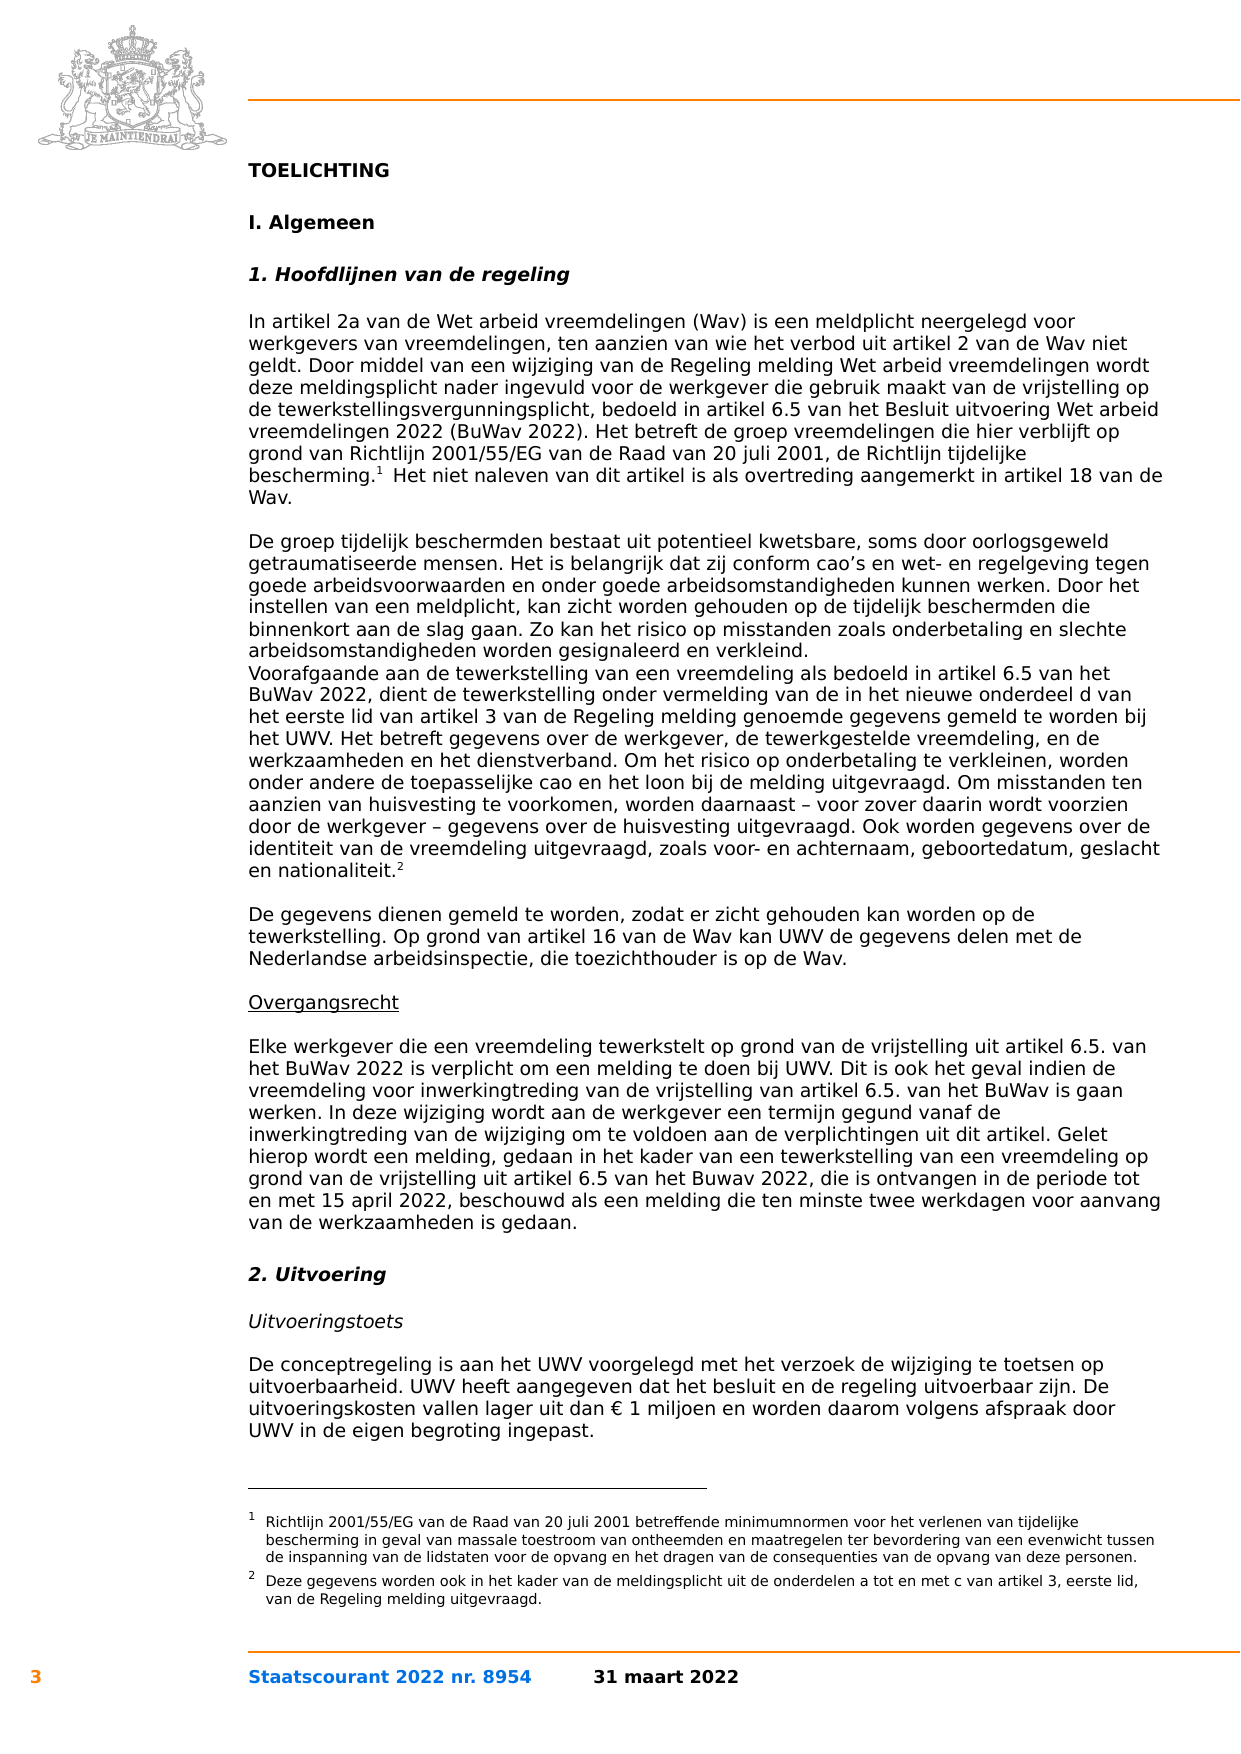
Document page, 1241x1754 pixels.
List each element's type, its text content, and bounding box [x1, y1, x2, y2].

subtitle 2. Uitvoering [248, 1263, 1163, 1286]
text De conceptregeling is aan het UWV voorgelegd met het verzoek de wijziging te toetsen op uitvoerbaarheid. UWV heeft aangegeven dat het besluit en de regeling uitvoerbaar zijn. De uitvoeringskosten vallen lager uit dan € 1 miljoen en worden daarom volgens afspraak door UWV in de eigen begroting ingepast. [248, 1354, 1163, 1442]
subtitle I. Algemeen [248, 212, 1163, 234]
text In artikel 2a van de Wet arbeid vreemdelingen (Wav) is een meldplicht neergelegd voor werkgevers van vreemdelingen, ten aanzien van wie het verbod uit artikel 2 van de Wav niet geldt. Door middel van een wijziging van de Regeling melding Wet arbeid vreemdelingen wordt deze meldingsplicht nader ingevuld voor de werkgever die gebruik maakt van de vrijstelling op de tewerkstellingsvergunningsplicht, bedoeld in artikel 6.5 van het Besluit uitvoering Wet arbeid vreemdelingen 2022 (BuWav 2022). Het betreft de groep vreemdelingen die hier verblijft op grond van Richtlijn 2001/55/EG van de Raad van 20 juli 2001, de Richtlijn tijdelijke bescherming. Het niet naleven van dit artikel is als overtreding aangemerkt in artikel 18 van de Wav. [248, 311, 1163, 509]
subtitle TOELICHTING [248, 160, 1163, 182]
text Voorafgaande aan de tewerkstelling van een vreemdeling als bedoeld in artikel 6.5 van het BuWav 2022, dient de tewerkstelling onder vermelding van de in het nieuwe onderdeel d van het eerste lid van artikel 3 van de Regeling melding genoemde gegevens gemeld te worden bij het UWV. Het betreft gegevens over de werkgever, de tewerkgestelde vreemdeling, en de werkzaamheden en het dienstverband. Om het risico op onderbetaling te verkleinen, worden onder andere de toepasselijke cao en het loon bij de melding uitgevraagd. Om misstanden ten aanzien van huisvesting te voorkomen, worden daarnaast – voor zover daarin wordt voorzien door de werkgever – gegevens over de huisvesting uitgevraagd. Ook worden gegevens over de identiteit van de vreemdeling uitgevraagd, zoals voor- en achternaam, geboortedatum, geslacht en nationaliteit. [248, 662, 1163, 882]
text Deze gegevens worden ook in het kader van de meldingsplicht uit de onderdelen a tot en met c van artikel 3, eerste lid, van de Regeling melding uitgevraagd. [248, 1569, 1163, 1608]
subtitle 1. Hoofdlijnen van de regeling [248, 264, 1163, 286]
text Richtlĳn 2001/55/EG van de Raad van 20 juli 2001 betreffende minimumnormen voor het verlenen van tĳdelĳke bescherming in geval van massale toestroom van ontheemden en maatregelen ter bevordering van een evenwicht tussen de inspanning van de lidstaten voor de opvang en het dragen van de consequenties van de opvang van deze personen. [248, 1510, 1163, 1566]
picture [38, 25, 227, 150]
text De groep tijdelijk beschermden bestaat uit potentieel kwetsbare, soms door oorlogsgeweld getraumatiseerde mensen. Het is belangrijk dat zij conform cao’s en wet- en regelgeving tegen goede arbeidsvoorwaarden en onder goede arbeidsomstandigheden kunnen werken. Door het instellen van een meldplicht, kan zicht worden gehouden op de tijdelijk beschermden die binnenkort aan de slag gaan. Zo kan het risico op misstanden zoals onderbetaling en slechte arbeidsomstandigheden worden gesignaleerd en verkleind. [248, 531, 1163, 662]
subtitle Overgangsrecht [248, 992, 1163, 1014]
text De gegevens dienen gemeld te worden, zodat er zicht gehouden kan worden op de tewerkstelling. Op grond van artikel 16 van de Wav kan UWV de gegevens delen met de Nederlandse arbeidsinspectie, die toezichthouder is op de Wav. [248, 904, 1163, 970]
text Elke werkgever die een vreemdeling tewerkstelt op grond van de vrijstelling uit artikel 6.5. van het BuWav 2022 is verplicht om een melding te doen bij UWV. Dit is ook het geval indien de vreemdeling voor inwerkingtreding van de vrijstelling van artikel 6.5. van het BuWav is gaan werken. In deze wijziging wordt aan de werkgever een termijn gegund vanaf de inwerkingtreding van de wijziging om te voldoen aan de verplichtingen uit dit artikel. Gelet hierop wordt een melding, gedaan in het kader van een tewerkstelling van een vreemdeling op grond van de vrijstelling uit artikel 6.5 van het Buwav 2022, die is ontvangen in de periode tot en met 15 april 2022, beschouwd als een melding die ten minste twee werkdagen voor aanvang van de werkzaamheden is gedaan. [248, 1036, 1163, 1233]
subtitle Uitvoeringstoets [248, 1311, 1163, 1332]
